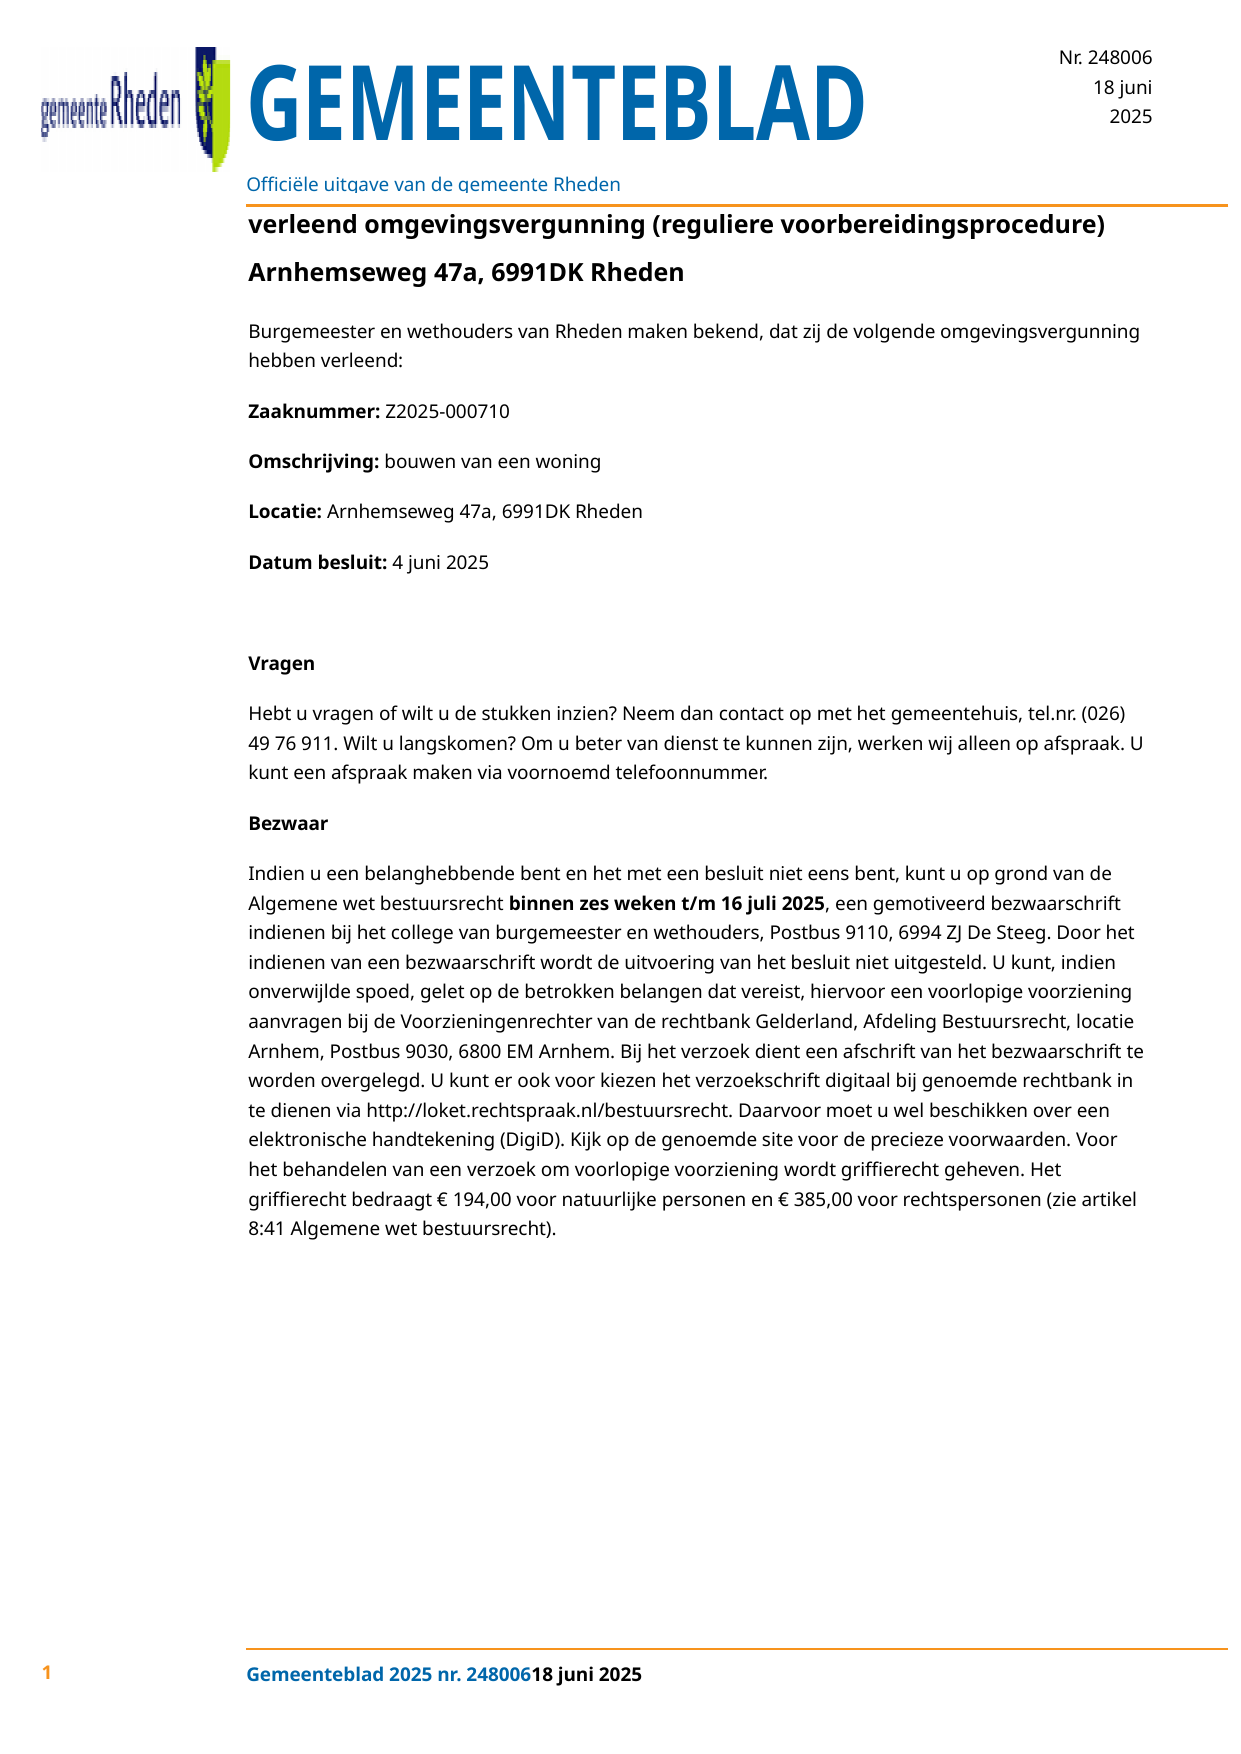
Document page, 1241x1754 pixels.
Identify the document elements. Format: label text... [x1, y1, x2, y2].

text Bezwaar [248, 810, 1152, 836]
text Omschrijving: bouwen van een woning [248, 448, 1152, 474]
picture [41, 47, 231, 172]
text Hebt u vragen of wilt u de stukken inzien? Neem dan contact op met het gemeentehuis, tel.nr. (026) 49 76 911. Wilt u langskomen? Om u beter van dienst te kunnen zijn, werken wij alleen op afspraak. U kunt een afspraak maken via voornoemd telefoonnummer. [248, 700, 1152, 785]
text Indien u een belanghebbende bent en het met een besluit niet eens bent, kunt u op grond van de Algemene wet bestuursrecht binnen zes weken t/m 16 juli 2025, een gemotiveerd bezwaarschrift indienen bij het college van burgemeester en wethouders, Postbus 9110, 6994 ZJ De Steeg. Door het indienen van een bezwaarschrift wordt de uitvoering van het besluit niet uitgesteld. U kunt, indien onverwijlde spoed, gelet op de betrokken belangen dat vereist, hiervoor een voorlopige voorziening aanvragen bij de Voorzieningenrechter van de rechtbank Gelderland, Afdeling Bestuursrecht, locatie Arnhem, Postbus 9030, 6800 EM Arnhem. Bij het verzoek dient een afschrift van het bezwaarschrift te worden overgelegd. U kunt er ook voor kiezen het verzoekschrift digitaal bij genoemde rechtbank in te dienen via http://loket.rechtspraak.nl/bestuursrecht. Daarvoor moet u wel beschikken over een elektronische handtekening (DigiD). Kijk op de genoemde site voor de precieze voorwaarden. Voor het behandelen van een verzoek om voorlopige voorziening wordt griffierecht geheven. Het griffierecht bedraagt € 194,00 voor natuurlijke personen en € 385,00 voor rechtspersonen (zie artikel 8:41 Algemene wet bestuursrecht). [248, 860, 1152, 1241]
text verleend omgevingsvergunning (reguliere voorbereidingsprocedure) Arnhemseweg 47a, 6991DK Rheden [248, 207, 1152, 288]
text Vragen [248, 650, 1152, 676]
text Locatie: Arnhemseweg 47a, 6991DK Rheden [248, 499, 1152, 524]
text Burgemeester en wethouders van Rheden maken bekend, dat zij de volgende omgevingsvergunning hebben verleend: [248, 318, 1152, 373]
text Datum besluit: 4 juni 2025 [248, 549, 1152, 575]
text Zaaknummer: Z2025-000710 [248, 398, 1152, 424]
